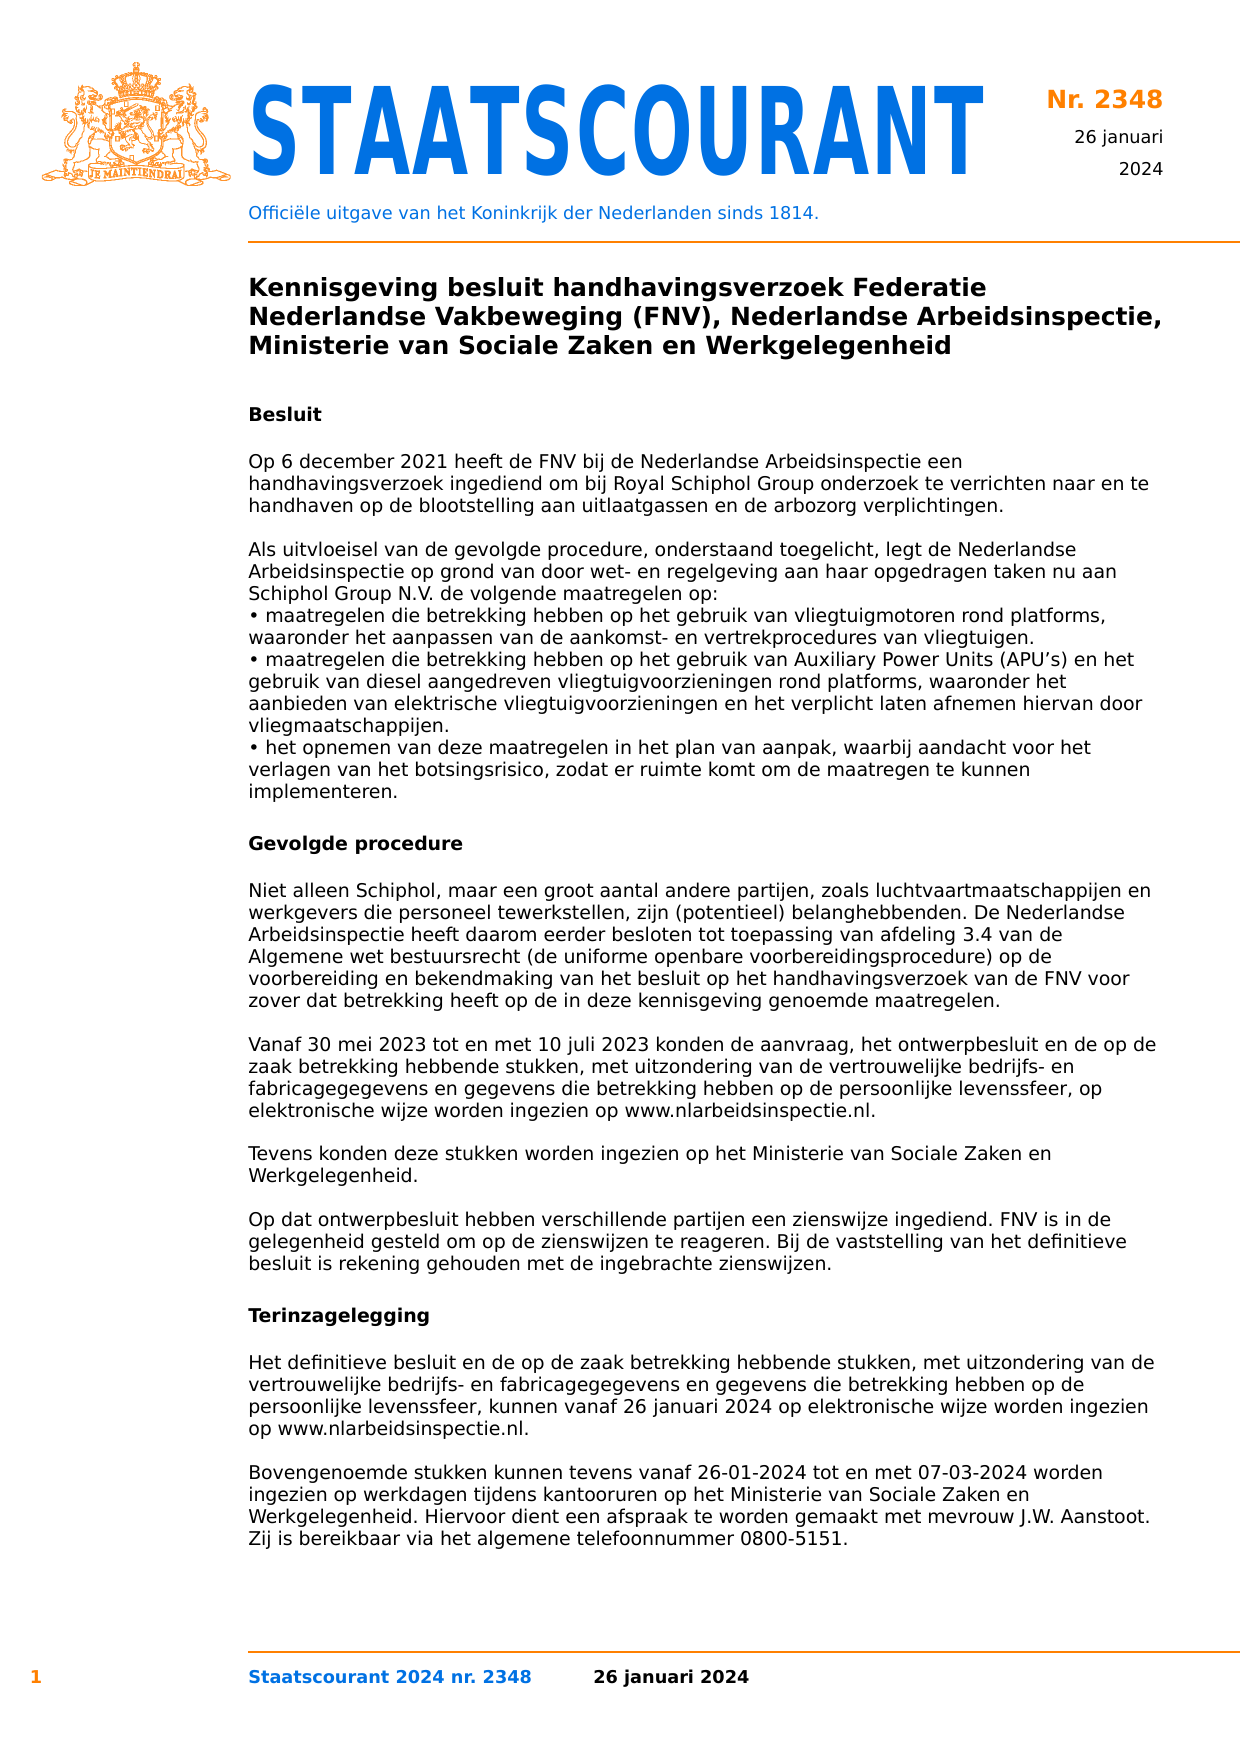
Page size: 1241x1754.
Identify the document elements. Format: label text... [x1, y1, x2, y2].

table_header Nr. 2348 [998, 62, 1240, 121]
subtitle Terinzagelegging [248, 1305, 1163, 1327]
table_cell 26 januari [998, 121, 1240, 153]
picture [41, 62, 231, 186]
subtitle Gevolgde procedure [248, 833, 1163, 855]
text • maatregelen die betrekking hebben op het gebruik van Auxiliary Power Units (APU’s) en het gebruik van diesel aangedreven vliegtuigvoorzieningen rond platforms, waaronder het aanbieden van elektrische vliegtuigvoorzieningen en het verplicht laten afnemen hiervan door vliegmaatschappijen. [248, 649, 1163, 737]
text Niet alleen Schiphol, maar een groot aantal andere partijen, zoals luchtvaartmaatschappijen en werkgevers die personeel tewerkstellen, zijn (potentieel) belanghebbenden. De Nederlandse Arbeidsinspectie heeft daarom eerder besloten tot toepassing van afdeling 3.4 van de Algemene wet bestuursrecht (de uniforme openbare voorbereidingsprocedure) op de voorbereiding en bekendmaking van het besluit op het handhavingsverzoek van de FNV voor zover dat betrekking heeft op de in deze kennisgeving genoemde maatregelen. [248, 880, 1163, 1012]
text Tevens konden deze stukken worden ingezien op het Ministerie van Sociale Zaken en Werkgelegenheid. [248, 1143, 1163, 1187]
subtitle Kennisgeving besluit handhavingsverzoek Federatie Nederlandse Vakbeweging (FNV), Nederlandse Arbeidsinspectie, Ministerie van Sociale Zaken en Werkgelegenheid [248, 273, 1163, 361]
text Bovengenoemde stukken kunnen tevens vanaf 26-01-2024 tot en met 07-03-2024 worden ingezien op werkdagen tijdens kantooruren op het Ministerie van Sociale Zaken en Werkgelegenheid. Hiervoor dient een afspraak te worden gemaakt met mevrouw J.W. Aanstoot. Zij is bereikbaar via het algemene telefoonnummer 0800-5151. [248, 1462, 1163, 1550]
table_cell Officiële uitgave van het Koninkrijk der Nederlanden sinds 1814. [248, 203, 1240, 241]
text Op 6 december 2021 heeft de FNV bij de Nederlandse Arbeidsinspectie een handhavingsverzoek ingediend om bij Royal Schiphol Group onderzoek te verrichten naar en te handhaven op de blootstelling aan uitlaatgassen en de arbozorg verplichtingen. [248, 451, 1163, 517]
table_header [25, 62, 248, 241]
text • maatregelen die betrekking hebben op het gebruik van vliegtuigmotoren rond platforms, waaronder het aanpassen van de aankomst- en vertrekprocedures van vliegtuigen. [248, 605, 1163, 649]
text Vanaf 30 mei 2023 tot en met 10 juli 2023 konden de aanvraag, het ontwerpbesluit en de op de zaak betrekking hebbende stukken, met uitzondering van de vertrouwelijke bedrijfs- en fabricagegegevens en gegevens die betrekking hebben op de persoonlijke levenssfeer, op elektronische wijze worden ingezien op www.nlarbeidsinspectie.nl. [248, 1033, 1163, 1121]
text • het opnemen van deze maatregelen in het plan van aanpak, waarbij aandacht voor het verlagen van het botsingsrisico, zodat er ruimte komt om de maatregen te kunnen implementeren. [248, 737, 1163, 803]
table_cell 2024 [998, 153, 1240, 203]
table_header STAATSCOURANT [248, 62, 998, 203]
text Het definitieve besluit en de op de zaak betrekking hebbende stukken, met uitzondering van de vertrouwelijke bedrijfs- en fabricagegegevens en gegevens die betrekking hebben op de persoonlijke levenssfeer, kunnen vanaf 26 januari 2024 op elektronische wijze worden ingezien op www.nlarbeidsinspectie.nl. [248, 1352, 1163, 1440]
subtitle Besluit [248, 404, 1163, 426]
text Op dat ontwerpbesluit hebben verschillende partijen een zienswijze ingediend. FNV is in de gelegenheid gesteld om op de zienswijzen te reageren. Bij de vaststelling van het definitieve besluit is rekening gehouden met de ingebrachte zienswijzen. [248, 1209, 1163, 1275]
text Als uitvloeisel van de gevolgde procedure, onderstaand toegelicht, legt de Nederlandse Arbeidsinspectie op grond van door wet- en regelgeving aan haar opgedragen taken nu aan Schiphol Group N.V. de volgende maatregelen op: [248, 539, 1163, 605]
